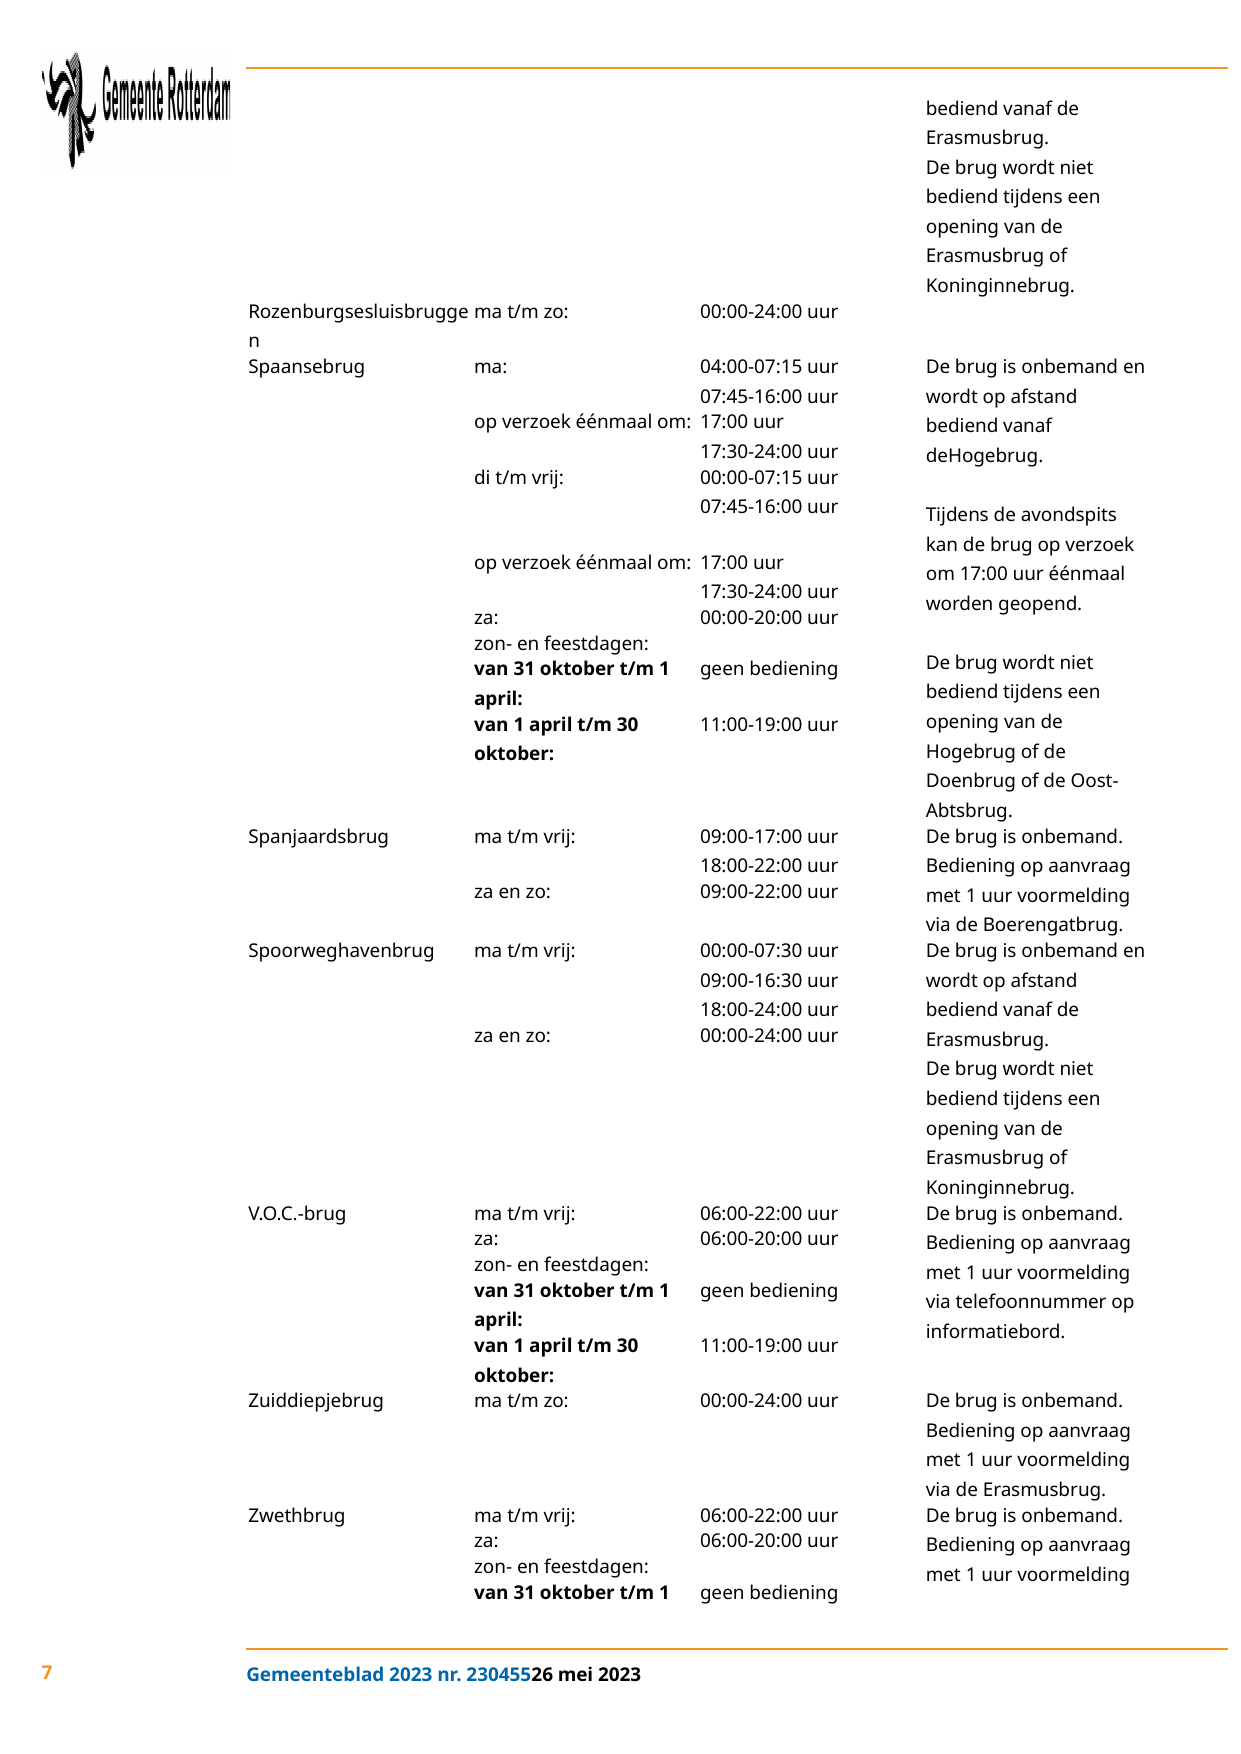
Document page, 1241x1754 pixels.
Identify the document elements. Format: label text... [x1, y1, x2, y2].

table_cell 17:00 uur 17:30-24:00 uur [700, 409, 926, 464]
table_cell van 31 oktober t/m 1 april: [474, 1277, 700, 1332]
table_cell za: [474, 604, 700, 630]
table_cell De brug is onbemand. Bediening op aanvraag met 1 uur voormelding via de Boerengatbrug. [926, 823, 1152, 937]
table_cell van 31 oktober t/m 1 [474, 1579, 700, 1605]
table_cell [700, 630, 926, 656]
table_cell [700, 1554, 926, 1579]
table_cell za en zo: [474, 878, 700, 937]
table_cell 09:00-17:00 uur 18:00-22:00 uur [700, 823, 926, 878]
table_header [700, 95, 926, 298]
table_cell Spaansebrug [248, 353, 474, 823]
table_header bediend vanaf de Erasmusbrug. De brug wordt niet bediend tijdens een opening van de Erasmusbrug of Koninginnebrug. [926, 95, 1152, 298]
picture [41, 47, 231, 172]
table_cell 17:00 uur 17:30-24:00 uur [700, 549, 926, 604]
table_cell 06:00-20:00 uur [700, 1528, 926, 1553]
table_header [474, 95, 700, 298]
table_cell za: [474, 1528, 700, 1553]
table_header [248, 95, 474, 298]
table_cell ma t/m vrij: [474, 937, 700, 1022]
table_cell za en zo: [474, 1022, 700, 1200]
table_cell 06:00-20:00 uur [700, 1225, 926, 1251]
table_cell di t/m vrij: [474, 464, 700, 549]
table_cell De brug is onbemand. Bediening op aanvraag met 1 uur voormelding via telefoonnummer op informatiebord. [926, 1200, 1152, 1387]
table_cell ma t/m vrij: [474, 823, 700, 878]
table_cell geen bediening [700, 656, 926, 711]
table_cell op verzoek éénmaal om: [474, 409, 700, 464]
table_cell 04:00-07:15 uur 07:45-16:00 uur [700, 353, 926, 409]
table_cell 00:00-24:00 uur [700, 298, 926, 353]
table_cell ma t/m zo: [474, 1388, 700, 1502]
table_cell ma t/m vrij: [474, 1502, 700, 1528]
table_cell van 1 april t/m 30 oktober: [474, 711, 700, 823]
table_cell De brug is onbemand. Bediening op aanvraag met 1 uur voormelding [926, 1502, 1152, 1605]
table_cell za: [474, 1225, 700, 1251]
table_cell zon- en feestdagen: [474, 1251, 700, 1277]
table_cell van 31 oktober t/m 1 april: [474, 656, 700, 711]
table_cell 00:00-24:00 uur [700, 1022, 926, 1200]
table_cell 00:00-07:15 uur 07:45-16:00 uur [700, 464, 926, 549]
table_cell 00:00-24:00 uur [700, 1388, 926, 1502]
table_cell op verzoek éénmaal om: [474, 549, 700, 604]
table_cell 06:00-22:00 uur [700, 1200, 926, 1225]
table_cell [926, 298, 1152, 353]
table_cell De brug is onbemand en wordt op afstand bediend vanaf de Erasmusbrug. De brug wordt niet bediend tijdens een opening van de Erasmusbrug of Koninginnebrug. [926, 937, 1152, 1200]
table_cell ma: [474, 353, 700, 409]
table_cell Rozenburgsesluisbruggen [248, 298, 474, 353]
table_cell 11:00-19:00 uur [700, 711, 926, 823]
table_cell zon- en feestdagen: [474, 1554, 700, 1579]
table_cell 00:00-20:00 uur [700, 604, 926, 630]
table_cell ma t/m vrij: [474, 1200, 700, 1225]
table_cell 11:00-19:00 uur [700, 1332, 926, 1387]
table_cell [700, 1251, 926, 1277]
table_cell Zwethbrug [248, 1502, 474, 1605]
table_cell V.O.C.-brug [248, 1200, 474, 1387]
table_cell 06:00-22:00 uur [700, 1502, 926, 1528]
table_cell De brug is onbemand en wordt op afstand bediend vanaf deHogebrug. Tijdens de avondspits kan de brug op verzoek om 17:00 uur éénmaal worden geopend. De brug wordt niet bediend tijdens een opening van de Hogebrug of de Doenbrug of de Oost-Abtsbrug. [926, 353, 1152, 823]
table_cell zon- en feestdagen: [474, 630, 700, 656]
table_cell van 1 april t/m 30 oktober: [474, 1332, 700, 1387]
table_cell 00:00-07:30 uur 09:00-16:30 uur 18:00-24:00 uur [700, 937, 926, 1022]
table_cell 09:00-22:00 uur [700, 878, 926, 937]
table_cell geen bediening [700, 1579, 926, 1605]
table_cell Zuiddiepjebrug [248, 1388, 474, 1502]
table_cell Spoorweghavenbrug [248, 937, 474, 1200]
table_cell De brug is onbemand. Bediening op aanvraag met 1 uur voormelding via de Erasmusbrug. [926, 1388, 1152, 1502]
table_cell Spanjaardsbrug [248, 823, 474, 937]
table_cell ma t/m zo: [474, 298, 700, 353]
table_cell geen bediening [700, 1277, 926, 1332]
